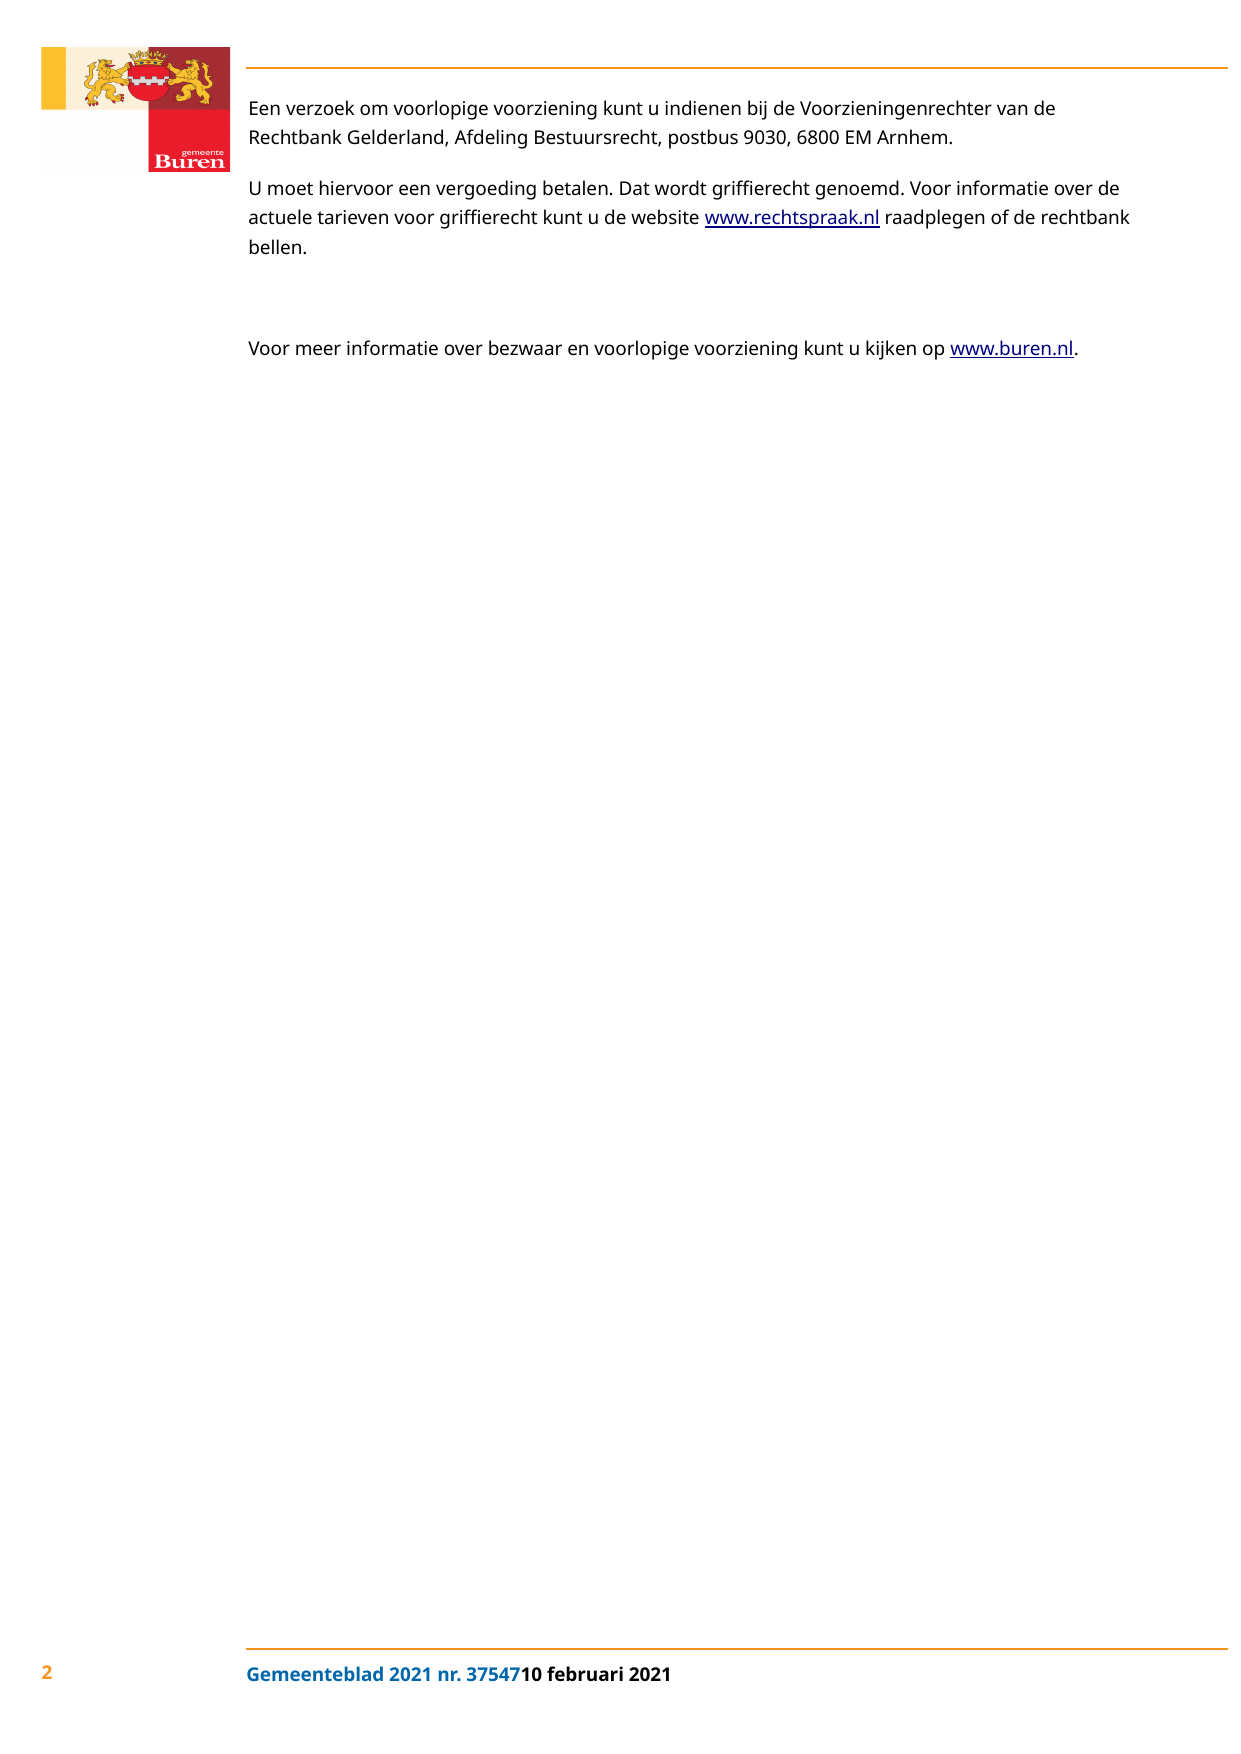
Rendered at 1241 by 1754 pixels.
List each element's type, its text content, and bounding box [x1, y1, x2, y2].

text Voor meer informatie over bezwaar en voorlopige voorziening kunt u kijken op www.buren.nl. [248, 335, 1152, 361]
text Een verzoek om voorlopige voorziening kunt u indienen bij de Voorzieningenrechter van de Rechtbank Gelderland, Afdeling Bestuursrecht, postbus 9030, 6800 EM Arnhem. [248, 95, 1152, 150]
picture [41, 47, 231, 172]
text U moet hiervoor een vergoeding betalen. Dat wordt griffierecht genoemd. Voor informatie over de actuele tarieven voor griffierecht kunt u de website www.rechtspraak.nl raadplegen of de rechtbank bellen. [248, 175, 1152, 260]
